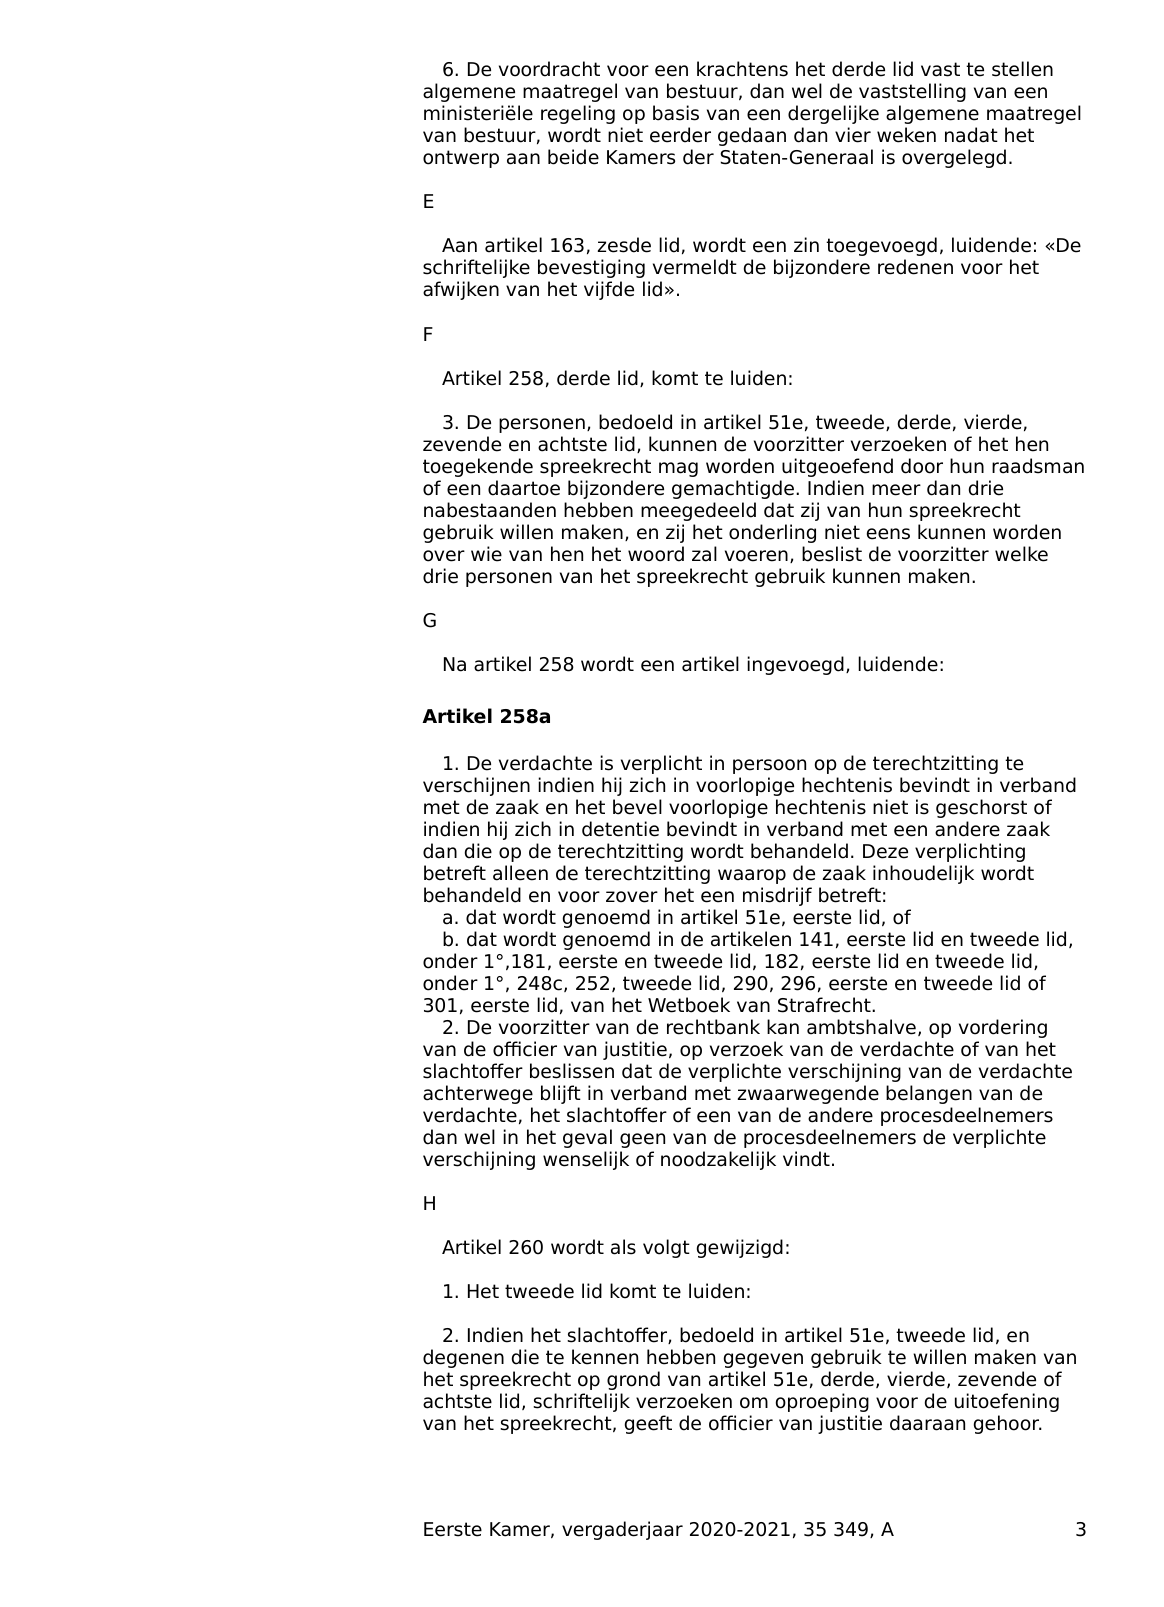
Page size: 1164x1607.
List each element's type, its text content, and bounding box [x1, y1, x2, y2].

text G [422, 610, 1087, 632]
text a. dat wordt genoemd in artikel 51e, eerste lid, of [422, 907, 1087, 929]
subtitle Artikel 258a [422, 706, 1087, 728]
text Artikel 260 wordt als volgt gewijzigd: [422, 1237, 1087, 1259]
text Aan artikel 163, zesde lid, wordt een zin toegevoegd, luidende: «De schriftelijke bevestiging vermeldt de bijzondere redenen voor het afwijken van het vijfde lid». [422, 235, 1087, 301]
text Artikel 258, derde lid, komt te luiden: [422, 368, 1087, 389]
text H [422, 1193, 1087, 1215]
text 6. De voordracht voor een krachtens het derde lid vast te stellen algemene maatregel van bestuur, dan wel de vaststelling van een ministeriële regeling op basis van een dergelijke algemene maatregel van bestuur, wordt niet eerder gedaan dan vier weken nadat het ontwerp aan beide Kamers der Staten-Generaal is overgelegd. [422, 59, 1087, 169]
text Na artikel 258 wordt een artikel ingevoegd, luidende: [422, 654, 1087, 676]
text 2. Indien het slachtoffer, bedoeld in artikel 51e, tweede lid, en degenen die te kennen hebben gegeven gebruik te willen maken van het spreekrecht op grond van artikel 51e, derde, vierde, zevende of achtste lid, schriftelijk verzoeken om oproeping voor de uitoefening van het spreekrecht, geeft de officier van justitie daaraan gehoor. [422, 1325, 1087, 1435]
text 2. De voorzitter van de rechtbank kan ambtshalve, op vordering van de officier van justitie, op verzoek van de verdachte of van het slachtoffer beslissen dat de verplichte verschijning van de verdachte achterwege blijft in verband met zwaarwegende belangen van de verdachte, het slachtoffer of een van de andere procesdeelnemers dan wel in het geval geen van de procesdeelnemers de verplichte verschijning wenselijk of noodzakelijk vindt. [422, 1017, 1087, 1171]
text b. dat wordt genoemd in de artikelen 141, eerste lid en tweede lid, onder 1°,181, eerste en tweede lid, 182, eerste lid en tweede lid, onder 1°, 248c, 252, tweede lid, 290, 296, eerste en tweede lid of 301, eerste lid, van het Wetboek van Strafrecht. [422, 929, 1087, 1017]
text 1. Het tweede lid komt te luiden: [422, 1281, 1087, 1303]
text E [422, 191, 1087, 213]
text 1. De verdachte is verplicht in persoon op de terechtzitting te verschijnen indien hij zich in voorlopige hechtenis bevindt in verband met de zaak en het bevel voorlopige hechtenis niet is geschorst of indien hij zich in detentie bevindt in verband met een andere zaak dan die op de terechtzitting wordt behandeld. Deze verplichting betreft alleen de terechtzitting waarop de zaak inhoudelijk wordt behandeld en voor zover het een misdrijf betreft: [422, 753, 1087, 907]
text 3. De personen, bedoeld in artikel 51e, tweede, derde, vierde, zevende en achtste lid, kunnen de voorzitter verzoeken of het hen toegekende spreekrecht mag worden uitgeoefend door hun raadsman of een daartoe bijzondere gemachtigde. Indien meer dan drie nabestaanden hebben meegedeeld dat zij van hun spreekrecht gebruik willen maken, en zij het onderling niet eens kunnen worden over wie van hen het woord zal voeren, beslist de voorzitter welke drie personen van het spreekrecht gebruik kunnen maken. [422, 412, 1087, 588]
text F [422, 323, 1087, 345]
